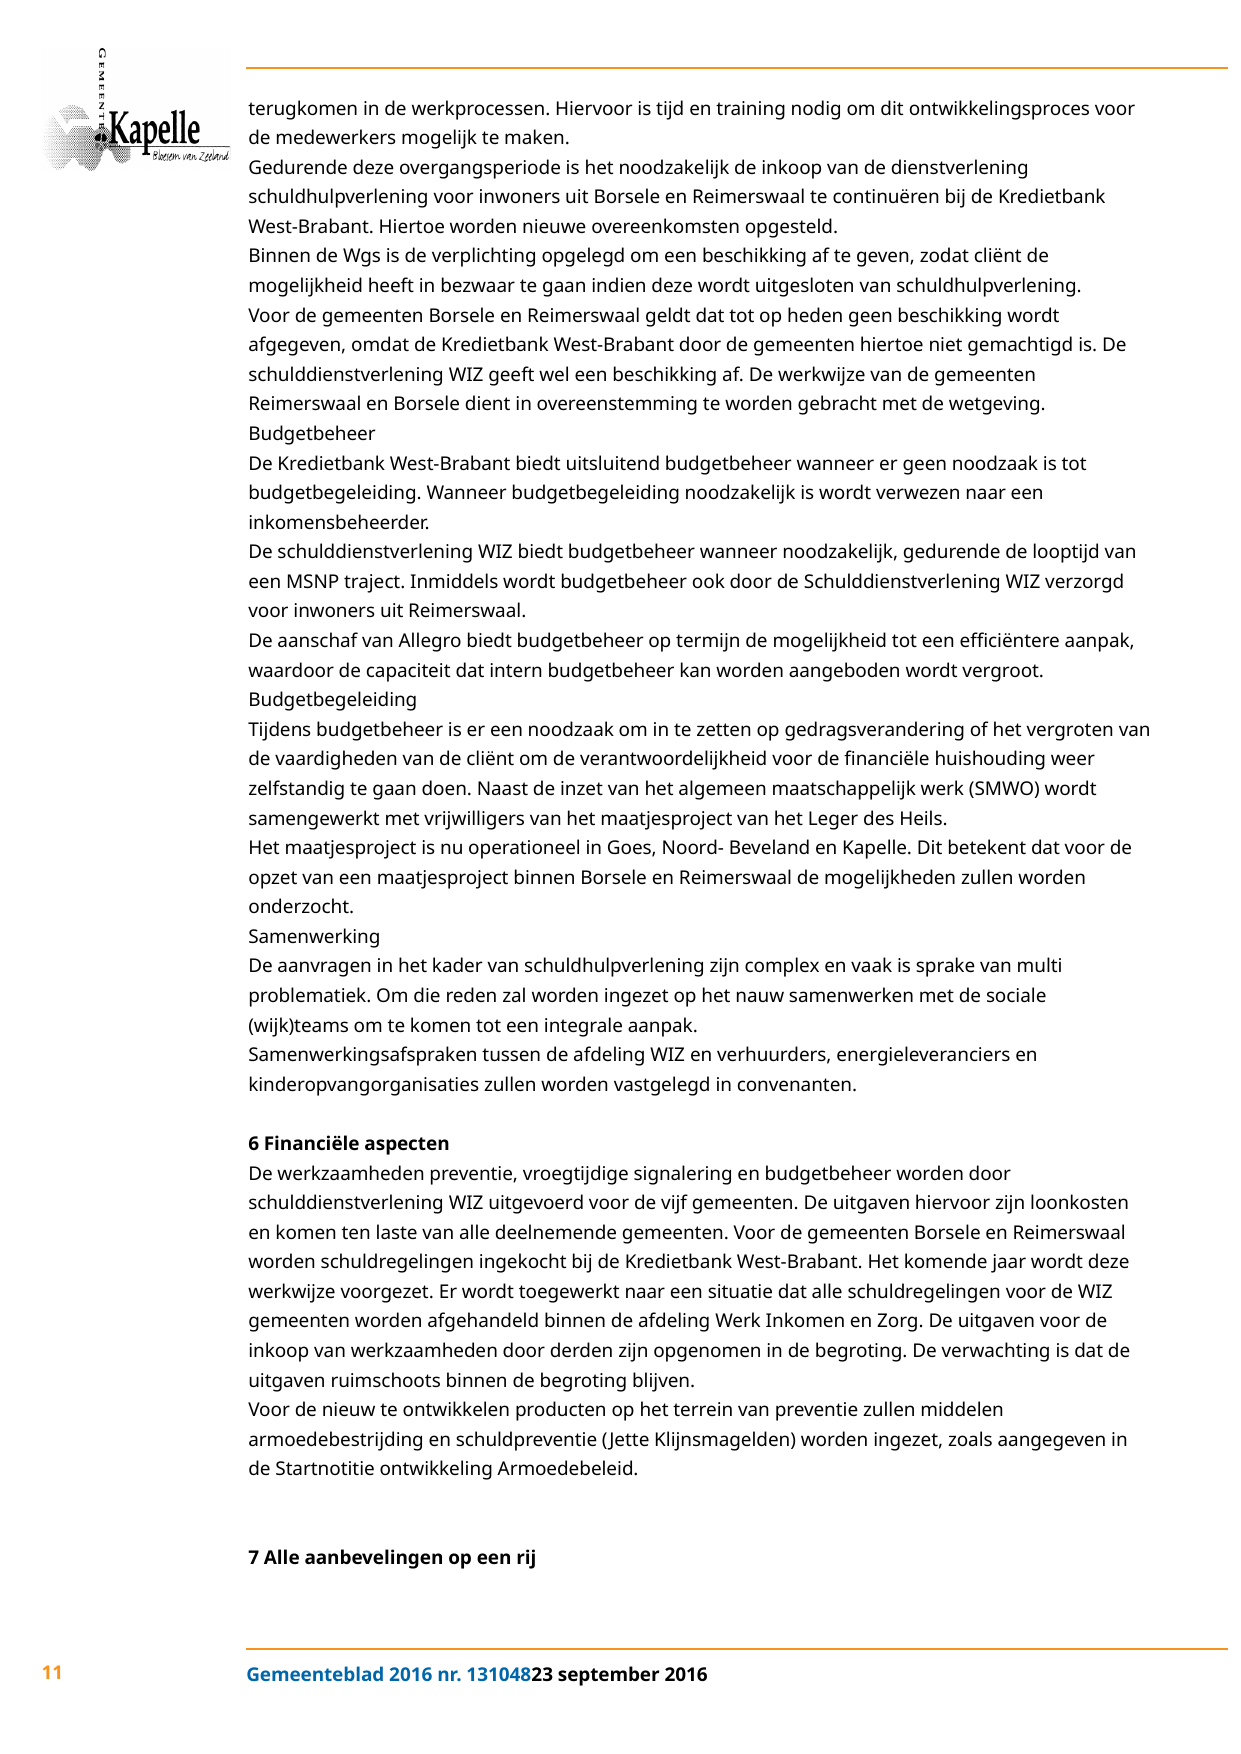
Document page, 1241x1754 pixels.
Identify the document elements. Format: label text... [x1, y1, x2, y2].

text Samenwerkingsafspraken tussen de afdeling WIZ en verhuurders, energieleveranciers en kinderopvangorganisaties zullen worden vastgelegd in convenanten. [248, 1041, 1152, 1097]
text De werkzaamheden preventie, vroegtijdige signalering en budgetbeheer worden door schulddienstverlening WIZ uitgevoerd voor de vijf gemeenten. De uitgaven hiervoor zijn loonkosten en komen ten laste van alle deelnemende gemeenten. Voor de gemeenten Borsele en Reimerswaal worden schuldregelingen ingekocht bij de Kredietbank West-Brabant. Het komende jaar wordt deze werkwijze voorgezet. Er wordt toegewerkt naar een situatie dat alle schuldregelingen voor de WIZ gemeenten worden afgehandeld binnen de afdeling Werk Inkomen en Zorg. De uitgaven voor de inkoop van werkzaamheden door derden zijn opgenomen in de begroting. De verwachting is dat de uitgaven ruimschoots binnen de begroting blijven. [248, 1160, 1152, 1393]
text 7 Alle aanbevelingen op een rij [248, 1544, 1152, 1570]
text terugkomen in de werkprocessen. Hiervoor is tijd en training nodig om dit ontwikkelingsproces voor de medewerkers mogelijk te maken. [248, 95, 1152, 150]
text De Kredietbank West-Brabant biedt uitsluitend budgetbeheer wanneer er geen noodzaak is tot budgetbegeleiding. Wanneer budgetbegeleiding noodzakelijk is wordt verwezen naar een inkomensbeheerder. [248, 450, 1152, 535]
text Budgetbegeleiding [248, 686, 1152, 712]
text Voor de gemeenten Borsele en Reimerswaal geldt dat tot op heden geen beschikking wordt afgegeven, omdat de Kredietbank West-Brabant door de gemeenten hiertoe niet gemachtigd is. De schulddienstverlening WIZ geeft wel een beschikking af. De werkwijze van de gemeenten Reimerswaal en Borsele dient in overeenstemming te worden gebracht met de wetgeving. [248, 302, 1152, 416]
text Samenwerking [248, 923, 1152, 949]
text De schulddienstverlening WIZ biedt budgetbeheer wanneer noodzakelijk, gedurende de looptijd van een MSNP traject. Inmiddels wordt budgetbeheer ook door de Schulddienstverlening WIZ verzorgd voor inwoners uit Reimerswaal. [248, 538, 1152, 623]
text 6 Financiële aspecten [248, 1130, 1152, 1156]
text De aanschaf van Allegro biedt budgetbeheer op termijn de mogelijkheid tot een efficiëntere aanpak, waardoor de capaciteit dat intern budgetbeheer kan worden aangeboden wordt vergroot. [248, 627, 1152, 683]
picture [41, 47, 231, 172]
text Budgetbeheer [248, 420, 1152, 446]
text Voor de nieuw te ontwikkelen producten op het terrein van preventie zullen middelen armoedebestrijding en schuldpreventie (Jette Klijnsmagelden) worden ingezet, zoals aangegeven in de Startnotitie ontwikkeling Armoedebeleid. [248, 1396, 1152, 1481]
text De aanvragen in het kader van schuldhulpverlening zijn complex en vaak is sprake van multi problematiek. Om die reden zal worden ingezet op het nauw samenwerken met de sociale (wijk)teams om te komen tot een integrale aanpak. [248, 953, 1152, 1038]
text Gedurende deze overgangsperiode is het noodzakelijk de inkoop van de dienstverlening schuldhulpverlening voor inwoners uit Borsele en Reimerswaal te continuëren bij de Kredietbank West-Brabant. Hiertoe worden nieuwe overeenkomsten opgesteld. [248, 154, 1152, 239]
text Binnen de Wgs is de verplichting opgelegd om een beschikking af te geven, zodat cliënt de mogelijkheid heeft in bezwaar te gaan indien deze wordt uitgesloten van schuldhulpverlening. [248, 243, 1152, 298]
text Het maatjesproject is nu operationeel in Goes, Noord- Beveland en Kapelle. Dit betekent dat voor de opzet van een maatjesproject binnen Borsele en Reimerswaal de mogelijkheden zullen worden onderzocht. [248, 834, 1152, 919]
text Tijdens budgetbeheer is er een noodzaak om in te zetten op gedragsverandering of het vergroten van de vaardigheden van de cliënt om de verantwoordelijkheid voor de financiële huishouding weer zelfstandig te gaan doen. Naast de inzet van het algemeen maatschappelijk werk (SMWO) wordt samengewerkt met vrijwilligers van het maatjesproject van het Leger des Heils. [248, 716, 1152, 831]
